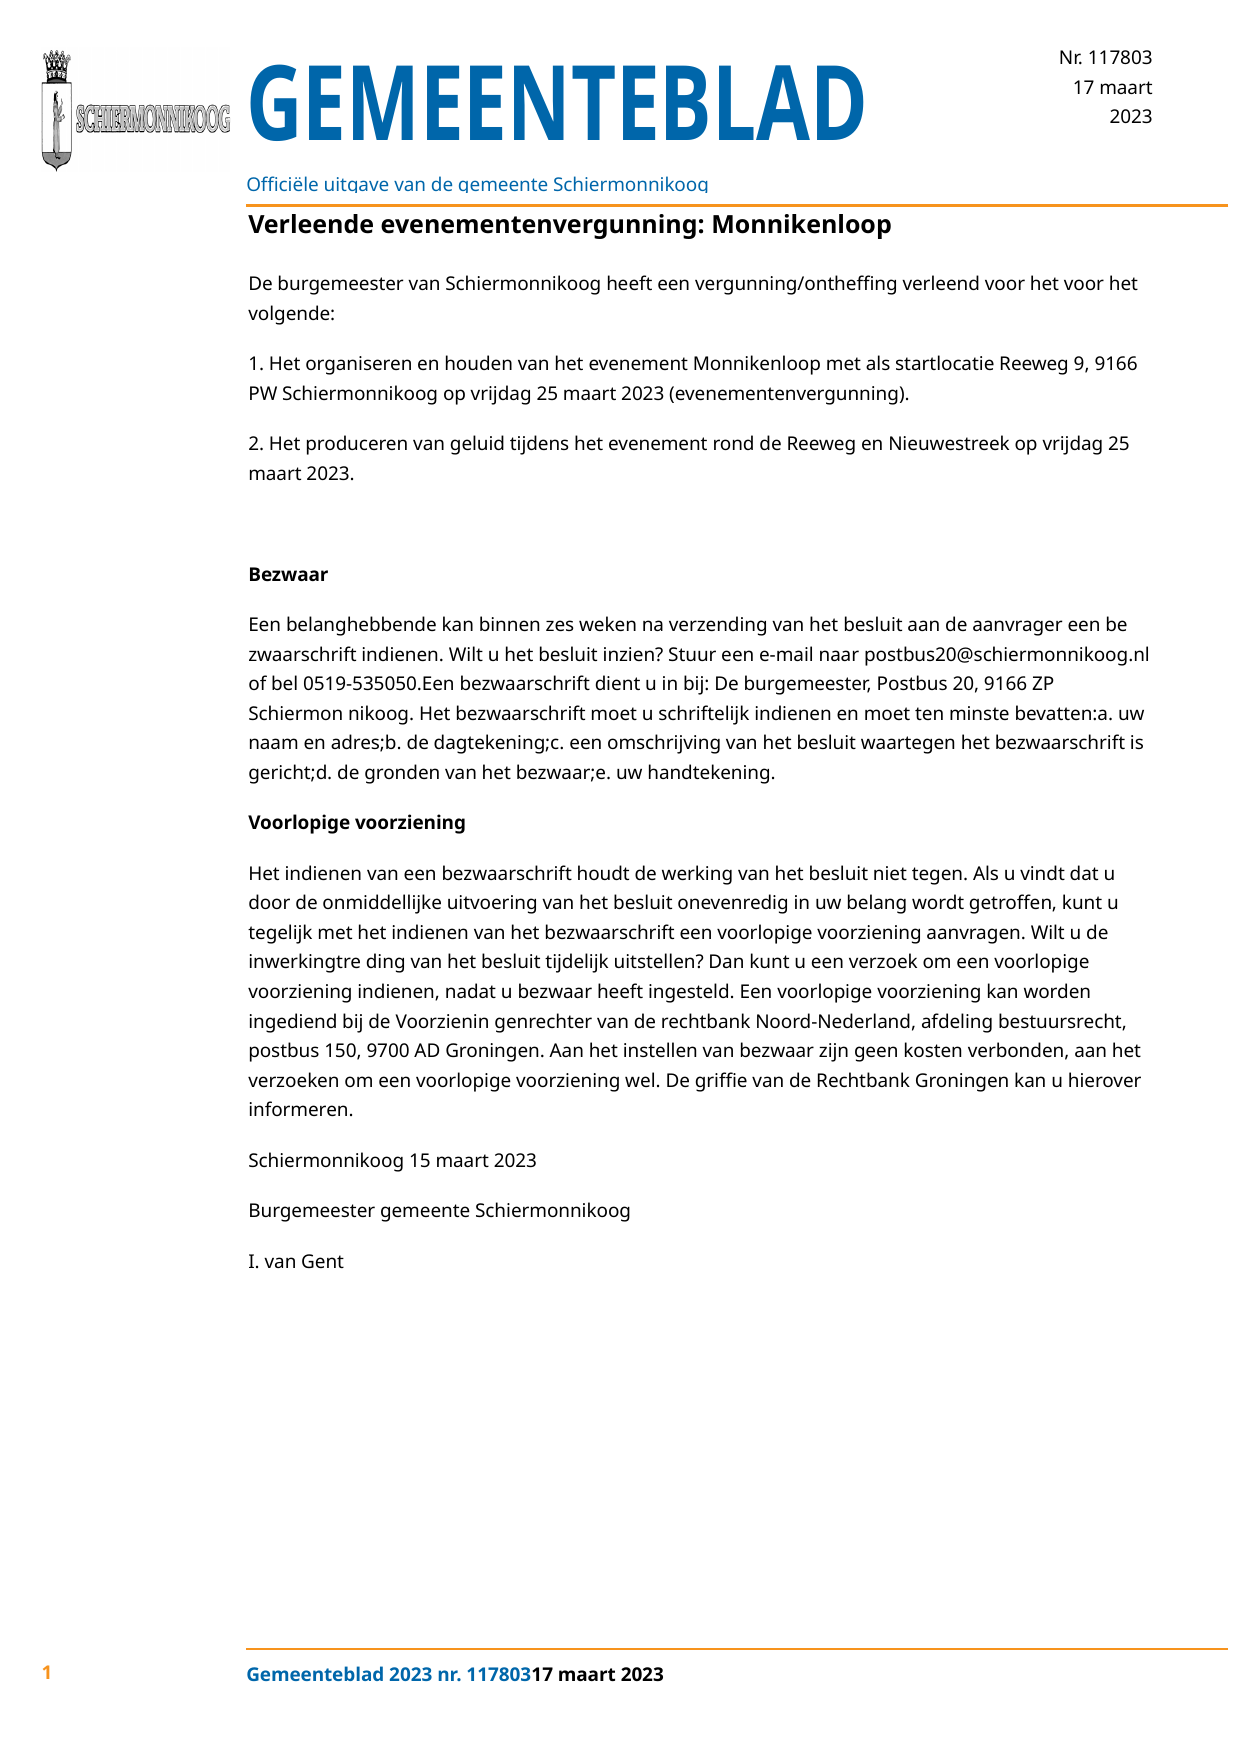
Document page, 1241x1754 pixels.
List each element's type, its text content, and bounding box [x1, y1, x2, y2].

text Schiermonnikoog 15 maart 2023 [248, 1147, 1152, 1173]
text Verleende evenementenvergunning: Monnikenloop [248, 207, 1152, 241]
text De burgemeester van Schiermonnikoog heeft een vergunning/ontheffing verleend voor het voor het volgende: [248, 270, 1152, 326]
text Het indienen van een bezwaarschrift houdt de werking van het besluit niet tegen. Als u vindt dat u door de onmiddellijke uitvoering van het besluit onevenredig in uw belang wordt getroffen, kunt u tegelijk met het indienen van het bezwaarschrift een voorlopige voorziening aanvragen. Wilt u de inwerkingtre ding van het besluit tijdelijk uitstellen? Dan kunt u een verzoek om een voorlopige voorziening indienen, nadat u bezwaar heeft ingesteld. Een voorlopige voorziening kan worden ingediend bij de Voorzienin genrechter van de rechtbank Noord-Nederland, afdeling bestuursrecht, postbus 150, 9700 AD Groningen. Aan het instellen van bezwaar zijn geen kosten verbonden, aan het verzoeken om een voorlopige voorziening wel. De griffie van de Rechtbank Groningen kan u hierover informeren. [248, 860, 1152, 1122]
text Voorlopige voorziening [248, 809, 1152, 835]
text 1. Het organiseren en houden van het evenement Monnikenloop met als startlocatie Reeweg 9, 9166 PW Schiermonnikoog op vrijdag 25 maart 2023 (evenementenvergunning). [248, 350, 1152, 406]
text 2. Het produceren van geluid tijdens het evenement rond de Reeweg en Nieuwestreek op vrijdag 25 maart 2023. [248, 430, 1152, 486]
text Een belanghebbende kan binnen zes weken na verzending van het besluit aan de aanvrager een be zwaarschrift indienen. Wilt u het besluit inzien? Stuur een e-mail naar postbus20@schiermonnikoog.nl of bel 0519-535050.Een bezwaarschrift dient u in bij: De burgemeester, Postbus 20, 9166 ZP Schiermon nikoog. Het bezwaarschrift moet u schriftelijk indienen en moet ten minste bevatten:a. uw naam en adres;b. de dagtekening;c. een omschrijving van het besluit waartegen het bezwaarschrift is gericht;d. de gronden van het bezwaar;e. uw handtekening. [248, 611, 1152, 785]
text I. van Gent [248, 1248, 1152, 1273]
text Bezwaar [248, 561, 1152, 586]
text Burgemeester gemeente Schiermonnikoog [248, 1197, 1152, 1223]
picture [41, 47, 231, 172]
